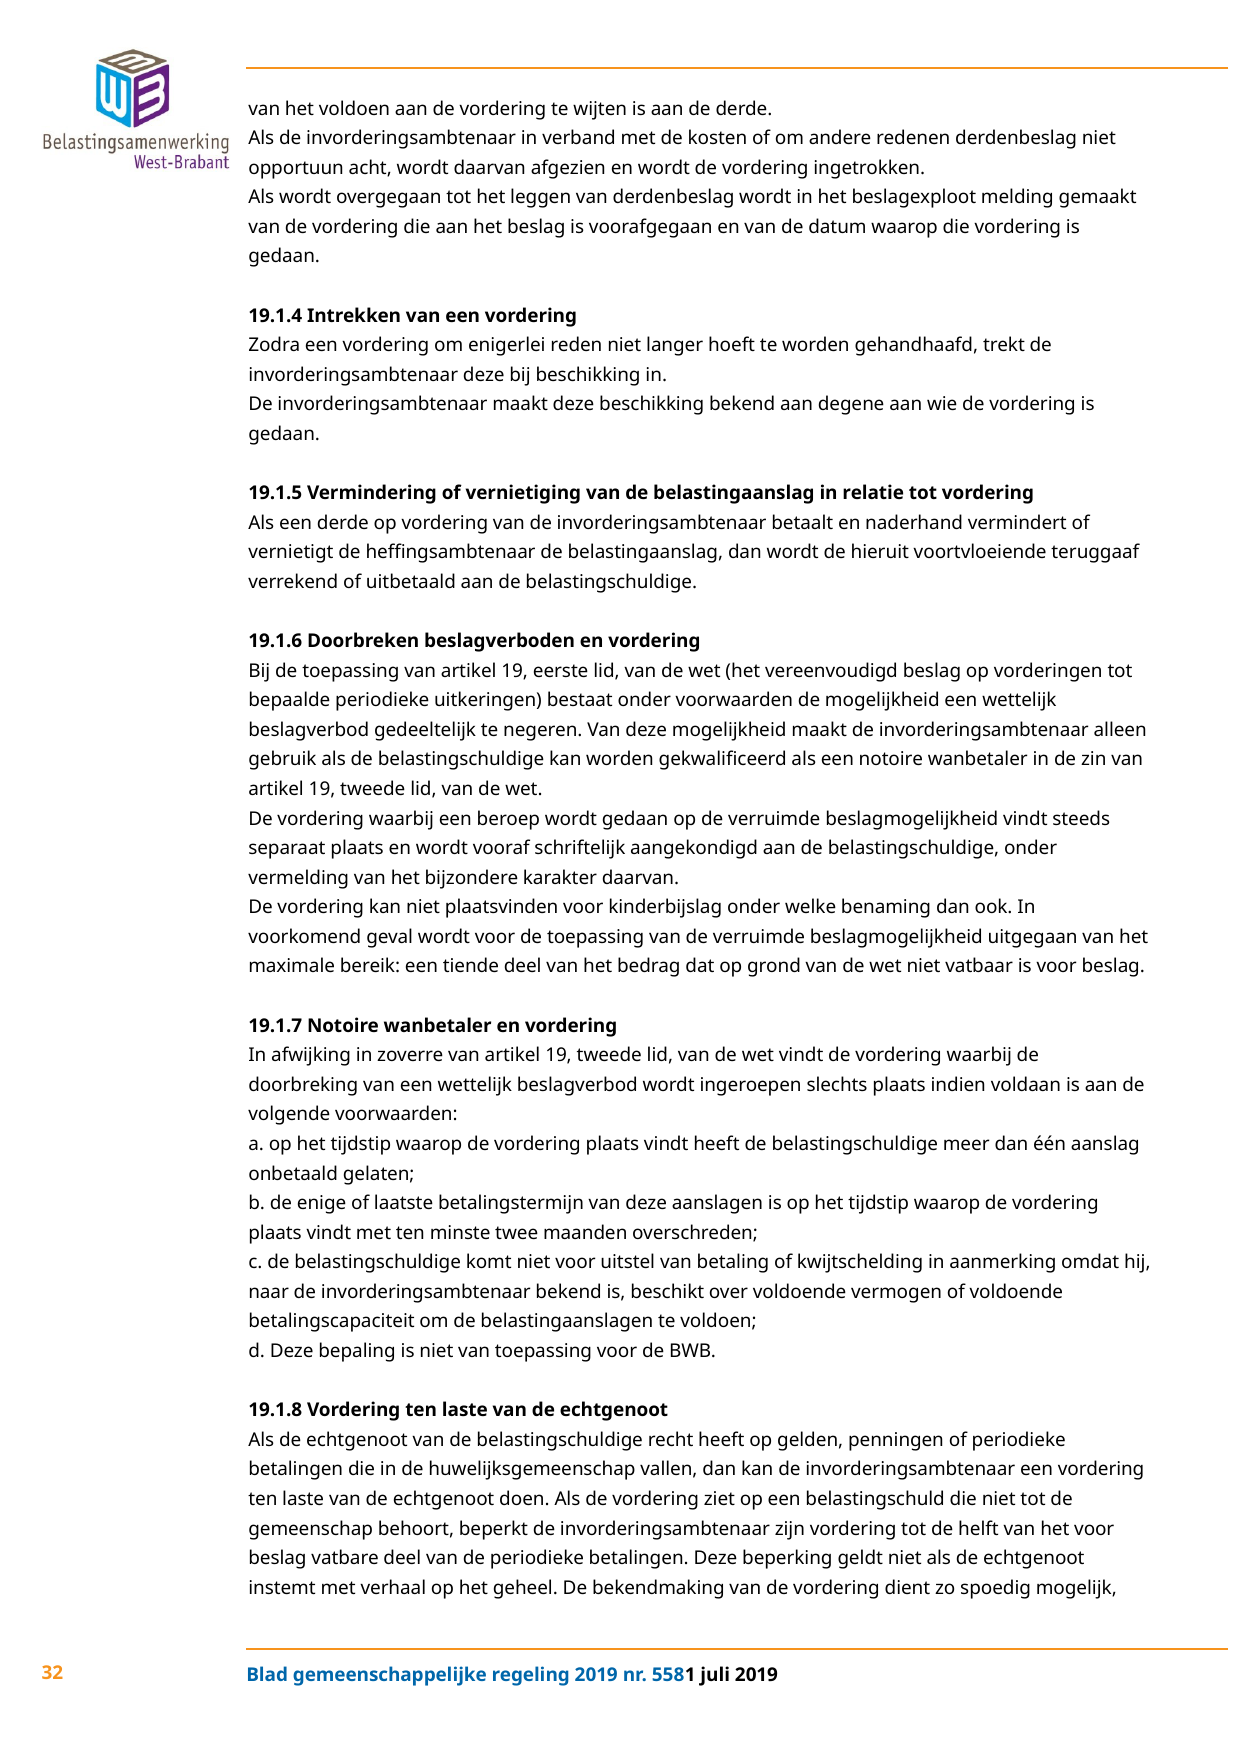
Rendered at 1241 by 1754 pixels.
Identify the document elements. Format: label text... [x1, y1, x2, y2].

text De invorderingsambtenaar maakt deze beschikking bekend aan degene aan wie de vordering is gedaan. [248, 391, 1152, 446]
text 19.1.4 Intrekken van een vordering [248, 302, 1152, 328]
text Als de invorderingsambtenaar in verband met de kosten of om andere redenen derdenbeslag niet opportuun acht, wordt daarvan afgezien en wordt de vordering ingetrokken. [248, 124, 1152, 180]
text Als een derde op vordering van de invorderingsambtenaar betaalt en naderhand vermindert of vernietigt de heffingsambtenaar de belastingaanslag, dan wordt de hieruit voortvloeiende teruggaaf verrekend of uitbetaald aan de belastingschuldige. [248, 509, 1152, 594]
text 19.1.5 Vermindering of vernietiging van de belastingaanslag in relatie tot vordering [248, 479, 1152, 505]
text De vordering waarbij een beroep wordt gedaan op de verruimde beslagmogelijkheid vindt steeds separaat plaats en wordt vooraf schriftelijk aangekondigd aan de belastingschuldige, onder vermelding van het bijzondere karakter daarvan. [248, 805, 1152, 890]
text Als de echtgenoot van de belastingschuldige recht heeft op gelden, penningen of periodieke betalingen die in de huwelijksgemeenschap vallen, dan kan de invorderingsambtenaar een vordering ten laste van de echtgenoot doen. Als de vordering ziet op een belastingschuld die niet tot de gemeenschap behoort, beperkt de invorderingsambtenaar zijn vordering tot de helft van het voor beslag vatbare deel van de periodieke betalingen. Deze beperking geldt niet als de echtgenoot instemt met verhaal op het geheel. De bekendmaking van de vordering dient zo spoedig mogelijk, [248, 1426, 1152, 1600]
text Zodra een vordering om enigerlei reden niet langer hoeft te worden gehandhaafd, trekt de invorderingsambtenaar deze bij beschikking in. [248, 331, 1152, 387]
picture [41, 47, 231, 172]
text 19.1.8 Vordering ten laste van de echtgenoot [248, 1396, 1152, 1422]
text d. Deze bepaling is niet van toepassing voor de BWB. [248, 1337, 1152, 1363]
text Bij de toepassing van artikel 19, eerste lid, van de wet (het vereenvoudigd beslag op vorderingen tot bepaalde periodieke uitkeringen) bestaat onder voorwaarden de mogelijkheid een wettelijk beslagverbod gedeeltelijk te negeren. Van deze mogelijkheid maakt de invorderingsambtenaar alleen gebruik als de belastingschuldige kan worden gekwalificeerd als een notoire wanbetaler in de zin van artikel 19, tweede lid, van de wet. [248, 657, 1152, 801]
text b. de enige of laatste betalingstermijn van deze aanslagen is op het tijdstip waarop de vordering plaats vindt met ten minste twee maanden overschreden; [248, 1189, 1152, 1245]
text a. op het tijdstip waarop de vordering plaats vindt heeft de belastingschuldige meer dan één aanslag onbetaald gelaten; [248, 1130, 1152, 1186]
text van het voldoen aan de vordering te wijten is aan de derde. [248, 95, 1152, 121]
text c. de belastingschuldige komt niet voor uitstel van betaling of kwijtschelding in aanmerking omdat hij, naar de invorderingsambtenaar bekend is, beschikt over voldoende vermogen of voldoende betalingscapaciteit om de belastingaanslagen te voldoen; [248, 1248, 1152, 1333]
text Als wordt overgegaan tot het leggen van derdenbeslag wordt in het beslagexploot melding gemaakt van de vordering die aan het beslag is voorafgegaan en van de datum waarop die vordering is gedaan. [248, 183, 1152, 268]
text De vordering kan niet plaatsvinden voor kinderbijslag onder welke benaming dan ook. In voorkomend geval wordt voor de toepassing van de verruimde beslagmogelijkheid uitgegaan van het maximale bereik: een tiende deel van het bedrag dat op grond van de wet niet vatbaar is voor beslag. [248, 893, 1152, 978]
text 19.1.7 Notoire wanbetaler en vordering [248, 1012, 1152, 1038]
text 19.1.6 Doorbreken beslagverboden en vordering [248, 627, 1152, 653]
text In afwijking in zoverre van artikel 19, tweede lid, van de wet vindt de vordering waarbij de doorbreking van een wettelijk beslagverbod wordt ingeroepen slechts plaats indien voldaan is aan de volgende voorwaarden: [248, 1041, 1152, 1126]
